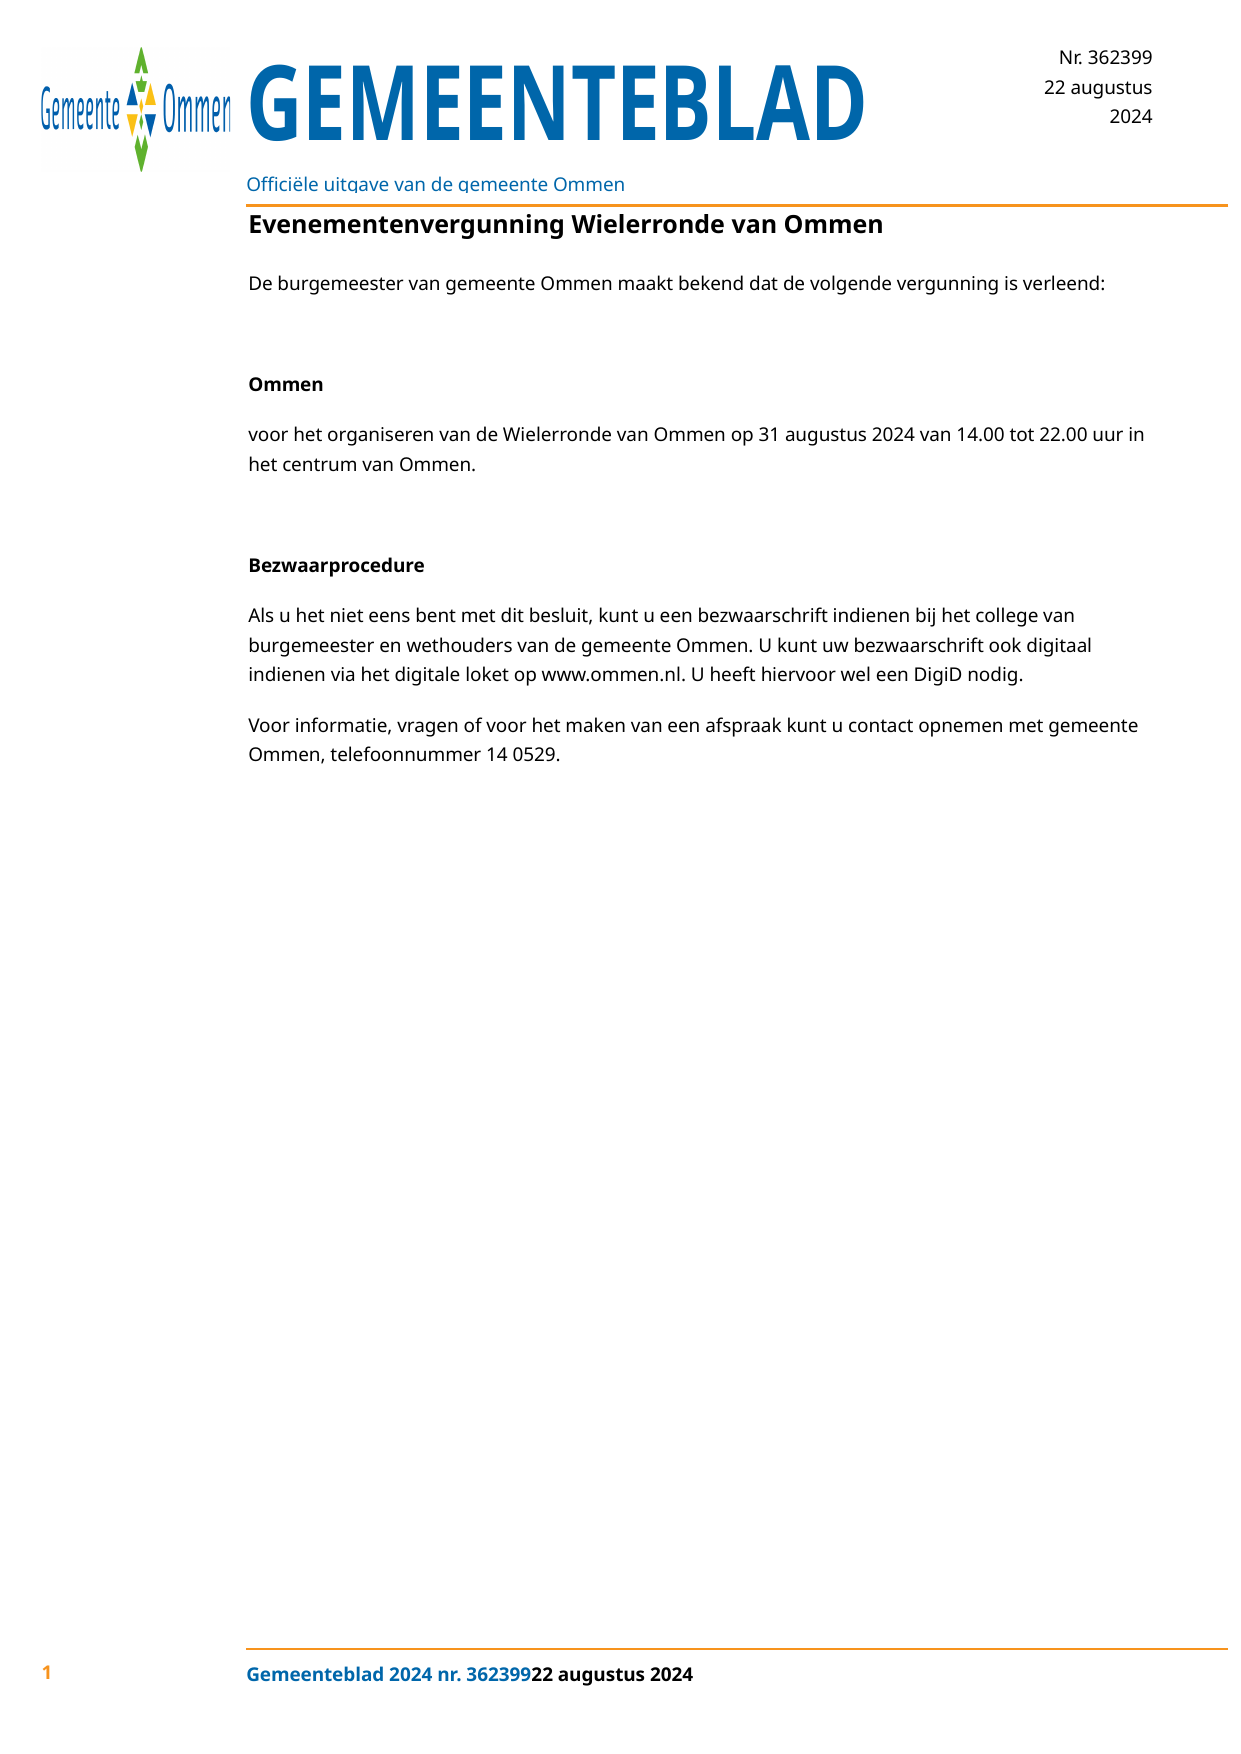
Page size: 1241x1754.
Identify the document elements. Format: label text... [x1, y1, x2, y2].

text De burgemeester van gemeente Ommen maakt bekend dat de volgende vergunning is verleend: [248, 270, 1152, 296]
text Evenementenvergunning Wielerronde van Ommen [248, 207, 1152, 241]
picture [41, 47, 231, 172]
text Als u het niet eens bent met dit besluit, kunt u een bezwaarschrift indienen bij het college van burgemeester en wethouders van de gemeente Ommen. U kunt uw bezwaarschrift ook digitaal indienen via het digitale loket op www.ommen.nl. U heeft hiervoor wel een DigiD nodig. [248, 602, 1152, 687]
text Ommen [248, 371, 1152, 397]
text Bezwaarprocedure [248, 552, 1152, 578]
text voor het organiseren van de Wielerronde van Ommen op 31 augustus 2024 van 14.00 tot 22.00 uur in het centrum van Ommen. [248, 422, 1152, 477]
text Voor informatie, vragen of voor het maken van een afspraak kunt u contact opnemen met gemeente Ommen, telefoonnummer 14 0529. [248, 712, 1152, 767]
